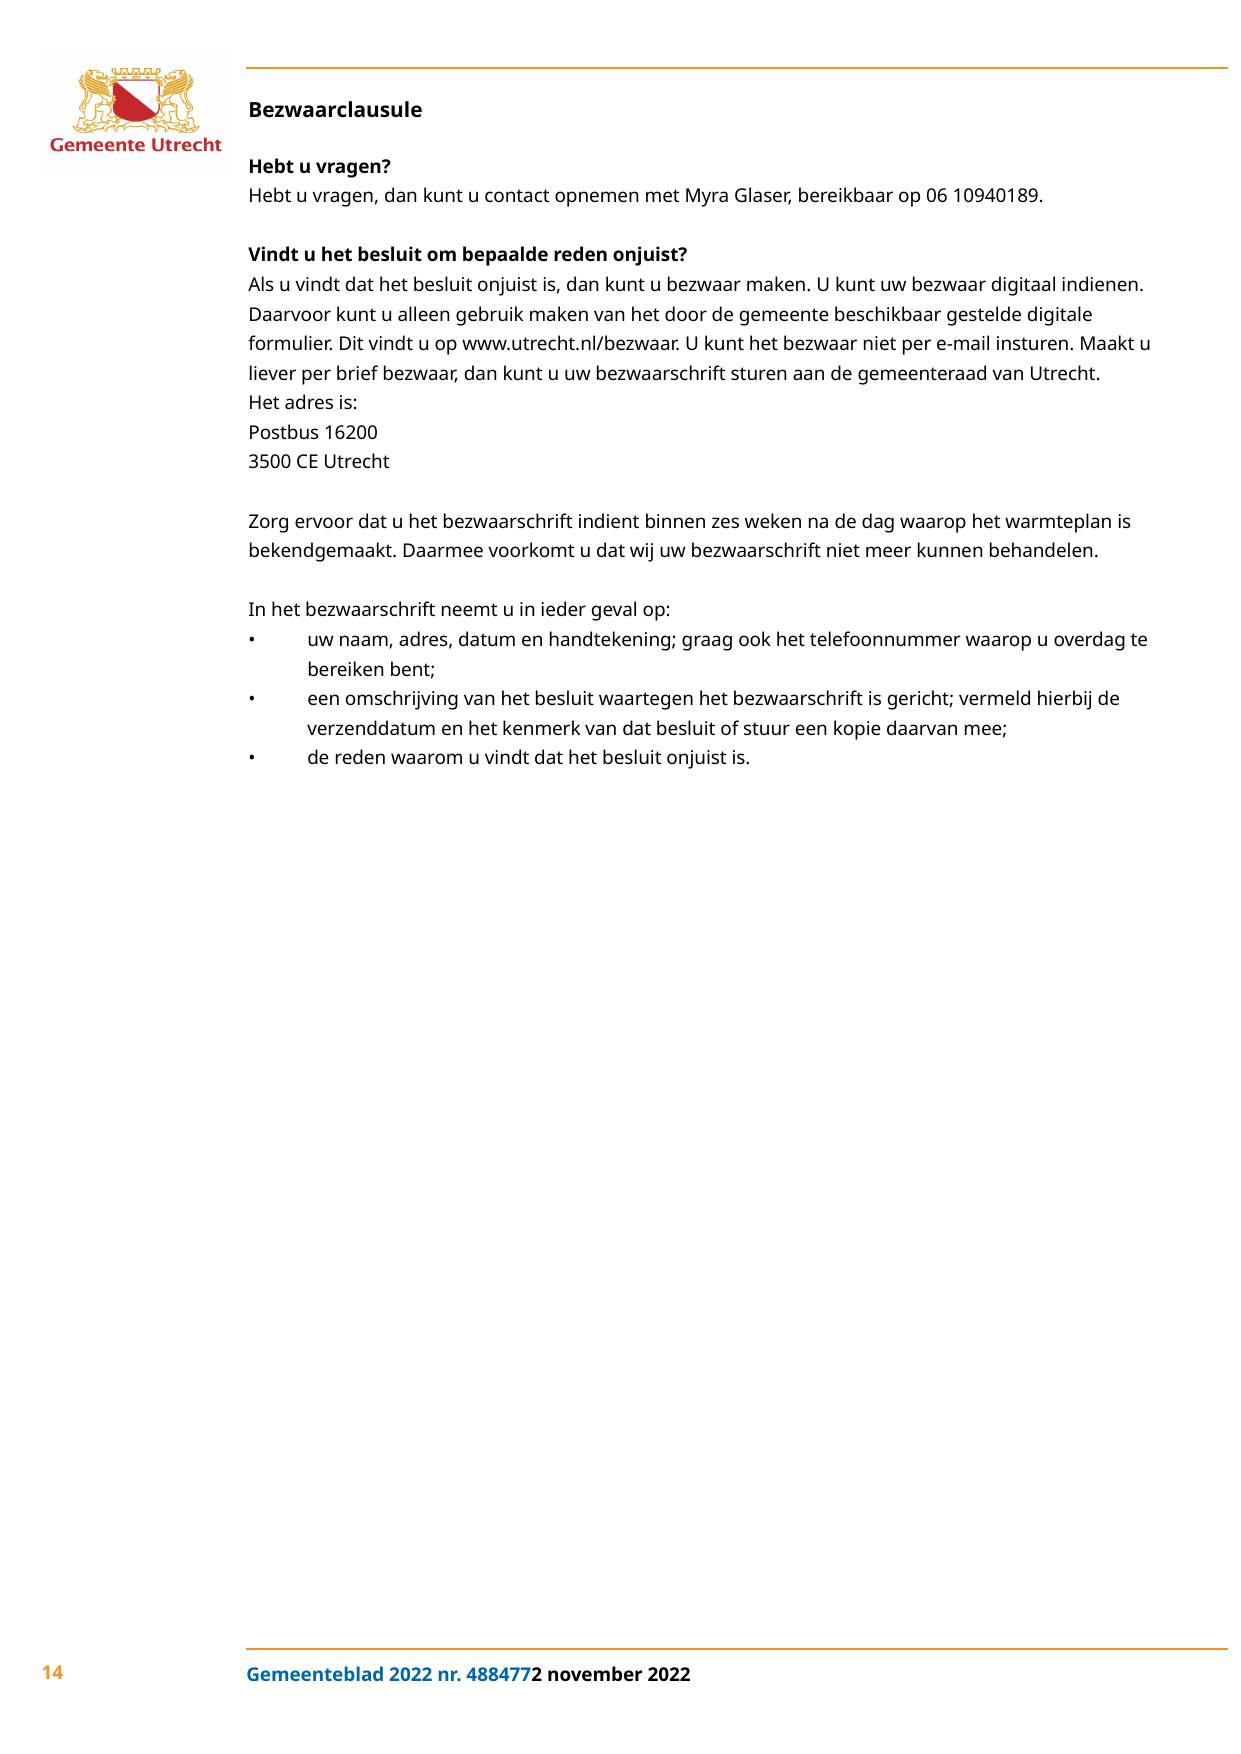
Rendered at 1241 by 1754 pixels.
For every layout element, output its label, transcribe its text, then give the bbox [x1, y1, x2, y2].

list uw naam, adres, datum en handtekening; graag ook het telefoonnummer waarop u overdag te bereiken bent; [248, 626, 1152, 682]
text Als u vindt dat het besluit onjuist is, dan kunt u bezwaar maken. U kunt uw bezwaar digitaal indienen. Daarvoor kunt u alleen gebruik maken van het door de gemeente beschikbaar gestelde digitale formulier. Dit vindt u op www.utrecht.nl/bezwaar. U kunt het bezwaar niet per e-mail insturen. Maakt u liever per brief bezwaar, dan kunt u uw bezwaarschrift sturen aan de gemeenteraad van Utrecht. [248, 271, 1152, 386]
text Postbus 16200 [248, 419, 1152, 445]
text Hebt u vragen? [248, 153, 1152, 179]
text Hebt u vragen, dan kunt u contact opnemen met Myra Glaser, bereikbaar op 06 10940189. [248, 182, 1152, 208]
text In het bezwaarschrift neemt u in ieder geval op: [248, 597, 1152, 622]
list de reden waarom u vindt dat het besluit onjuist is. [248, 744, 1152, 770]
text Bezwaarclausule [248, 95, 1152, 123]
text Vindt u het besluit om bepaalde reden onjuist? [248, 242, 1152, 267]
text 3500 CE Utrecht [248, 449, 1152, 474]
picture [41, 47, 231, 172]
text Zorg ervoor dat u het bezwaarschrift indient binnen zes weken na de dag waarop het warmteplan is bekendgemaakt. Daarmee voorkomt u dat wij uw bezwaarschrift niet meer kunnen behandelen. [248, 508, 1152, 563]
list een omschrijving van het besluit waartegen het bezwaarschrift is gericht; vermeld hierbij de verzenddatum en het kenmerk van dat besluit of stuur een kopie daarvan mee; [248, 685, 1152, 741]
text Het adres is: [248, 389, 1152, 415]
